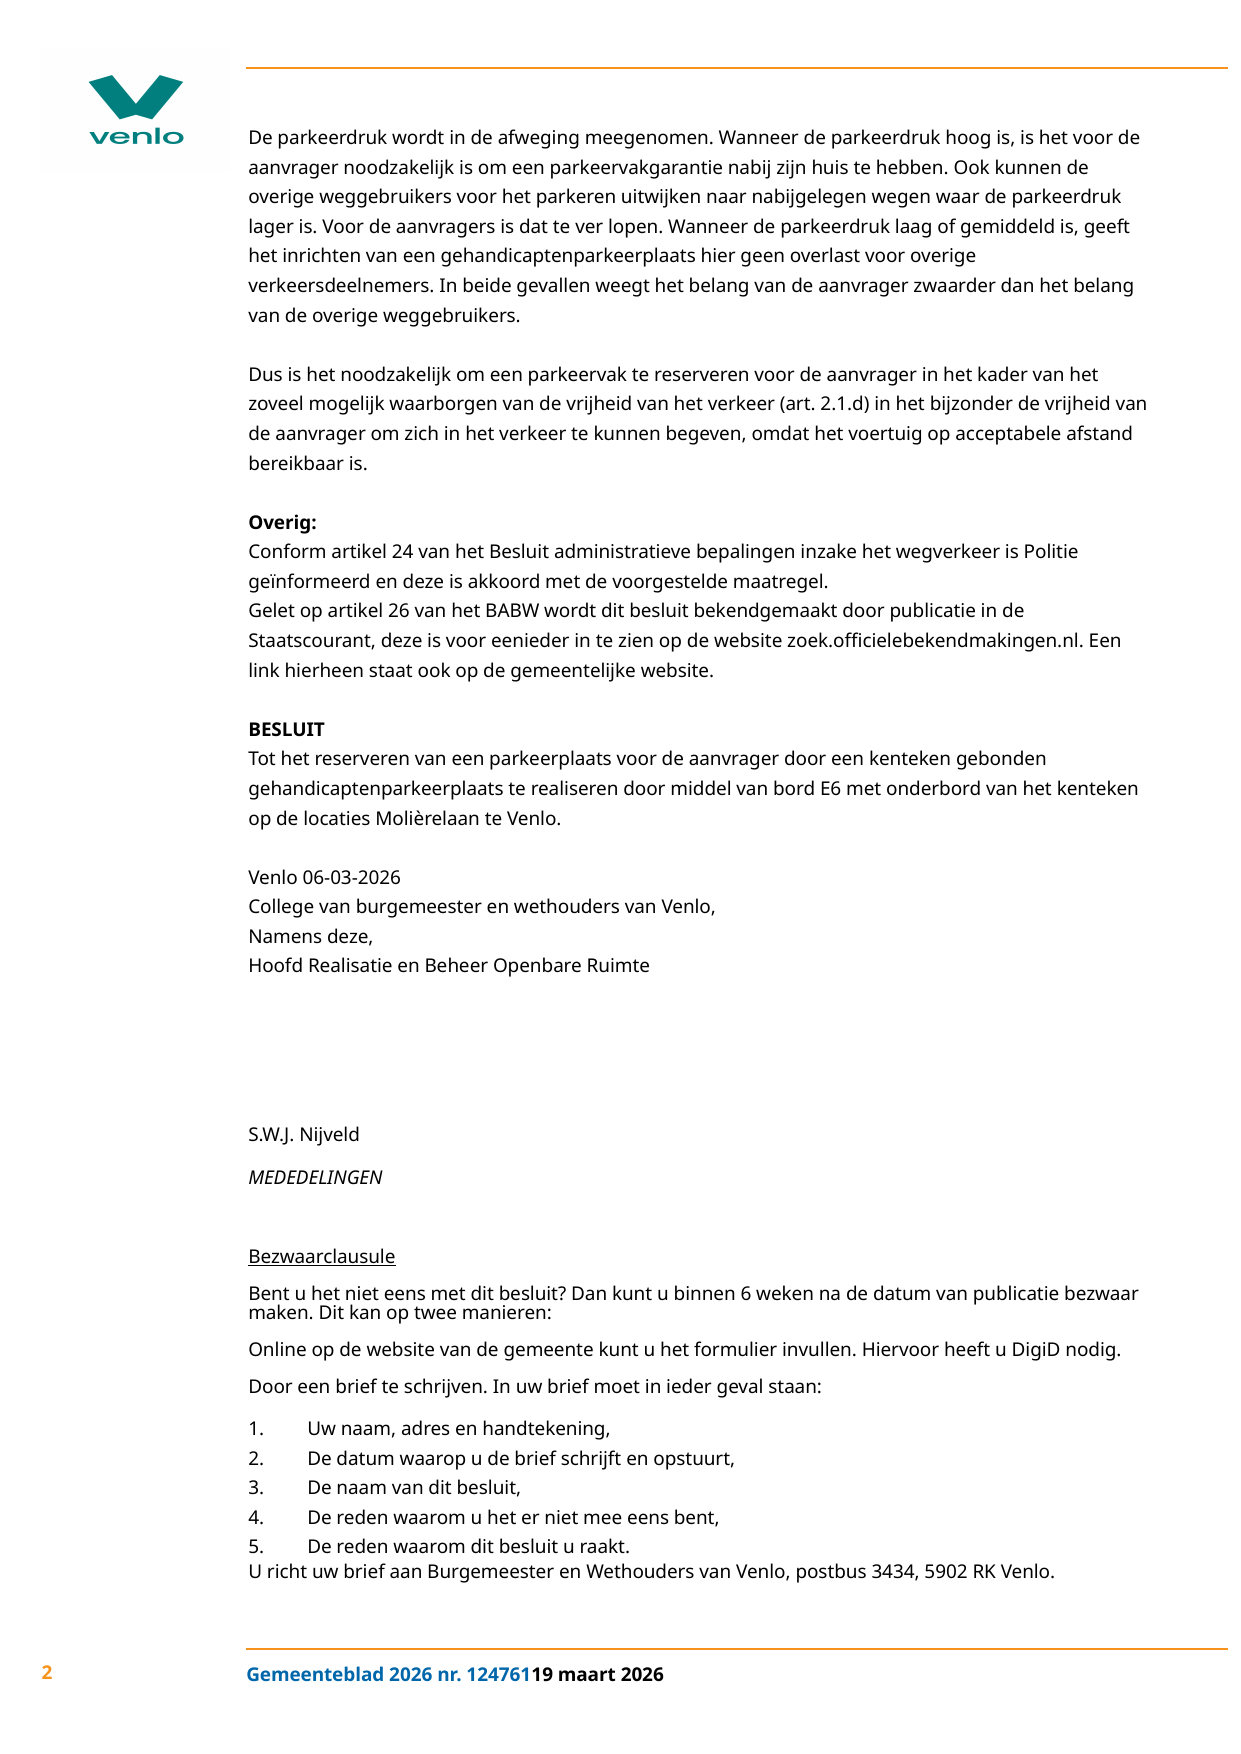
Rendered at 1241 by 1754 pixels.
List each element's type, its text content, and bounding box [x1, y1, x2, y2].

text MEDEDELINGEN [248, 1164, 1152, 1190]
text College van burgemeester en wethouders van Venlo, [248, 893, 1152, 919]
text S.W.J. Nijveld [248, 1121, 1152, 1147]
text Hoofd Realisatie en Beheer Openbare Ruimte [248, 953, 1152, 978]
list Uw naam, adres en handtekening, [248, 1415, 1152, 1441]
text Dus is het noodzakelijk om een parkeervak te reserveren voor de aanvrager in het kader van het zoveel mogelijk waarborgen van de vrijheid van het verkeer (art. 2.1.d) in het bijzonder de vrijheid van de aanvrager om zich in het verkeer te kunnen begeven, omdat het voertuig op acceptabele afstand bereikbaar is. [248, 361, 1152, 476]
text Online op de website van de gemeente kunt u het formulier invullen. Hiervoor heeft u DigiD nodig. [248, 1341, 1152, 1360]
text De parkeerdruk wordt in de afweging meegenomen. Wanneer de parkeerdruk hoog is, is het voor de aanvrager noodzakelijk is om een parkeervakgarantie nabij zijn huis te hebben. Ook kunnen de overige weggebruikers voor het parkeren uitwijken naar nabijgelegen wegen waar de parkeerdruk lager is. Voor de aanvragers is dat te ver lopen. Wanneer de parkeerdruk laag of gemiddeld is, geeft het inrichten van een gehandicaptenparkeerplaats hier geen overlast voor overige verkeersdeelnemers. In beide gevallen weegt het belang van de aanvrager zwaarder dan het belang van de overige weggebruikers. [248, 124, 1152, 328]
text Conform artikel 24 van het Besluit administratieve bepalingen inzake het wegverkeer is Politie geïnformeerd en deze is akkoord met de voorgestelde maatregel. [248, 538, 1152, 594]
text Namens deze, [248, 923, 1152, 949]
list De naam van dit besluit, [248, 1474, 1152, 1500]
text Venlo 06-03-2026 [248, 864, 1152, 890]
text Overig: [248, 509, 1152, 535]
text BESLUIT [248, 716, 1152, 742]
text Gelet op artikel 26 van het BABW wordt dit besluit bekendgemaakt door publicatie in de Staatscourant, deze is voor eenieder in te zien op de website zoek.officielebekendmakingen.nl. Een link hierheen staat ook op de gemeentelijke website. [248, 598, 1152, 683]
list De reden waarom dit besluit u raakt. [248, 1533, 1152, 1559]
text Tot het reserveren van een parkeerplaats voor de aanvrager door een kenteken gebonden gehandicaptenparkeerplaats te realiseren door middel van bord E6 met onderbord van het kenteken op de locaties Molièrelaan te Venlo. [248, 746, 1152, 831]
list De reden waarom u het er niet mee eens bent, [248, 1504, 1152, 1529]
text U richt uw brief aan Burgemeester en Wethouders van Venlo, postbus 3434, 5902 RK Venlo. [248, 1563, 1152, 1582]
text Bezwaarclausule [248, 1248, 1152, 1267]
picture [41, 47, 231, 172]
text Bent u het niet eens met dit besluit? Dan kunt u binnen 6 weken na de datum van publicatie bezwaar maken. Dit kan op twee manieren: [248, 1285, 1152, 1323]
text Door een brief te schrijven. In uw brief moet in ieder geval staan: [248, 1378, 1152, 1397]
list De datum waarop u de brief schrijft en opstuurt, [248, 1445, 1152, 1470]
